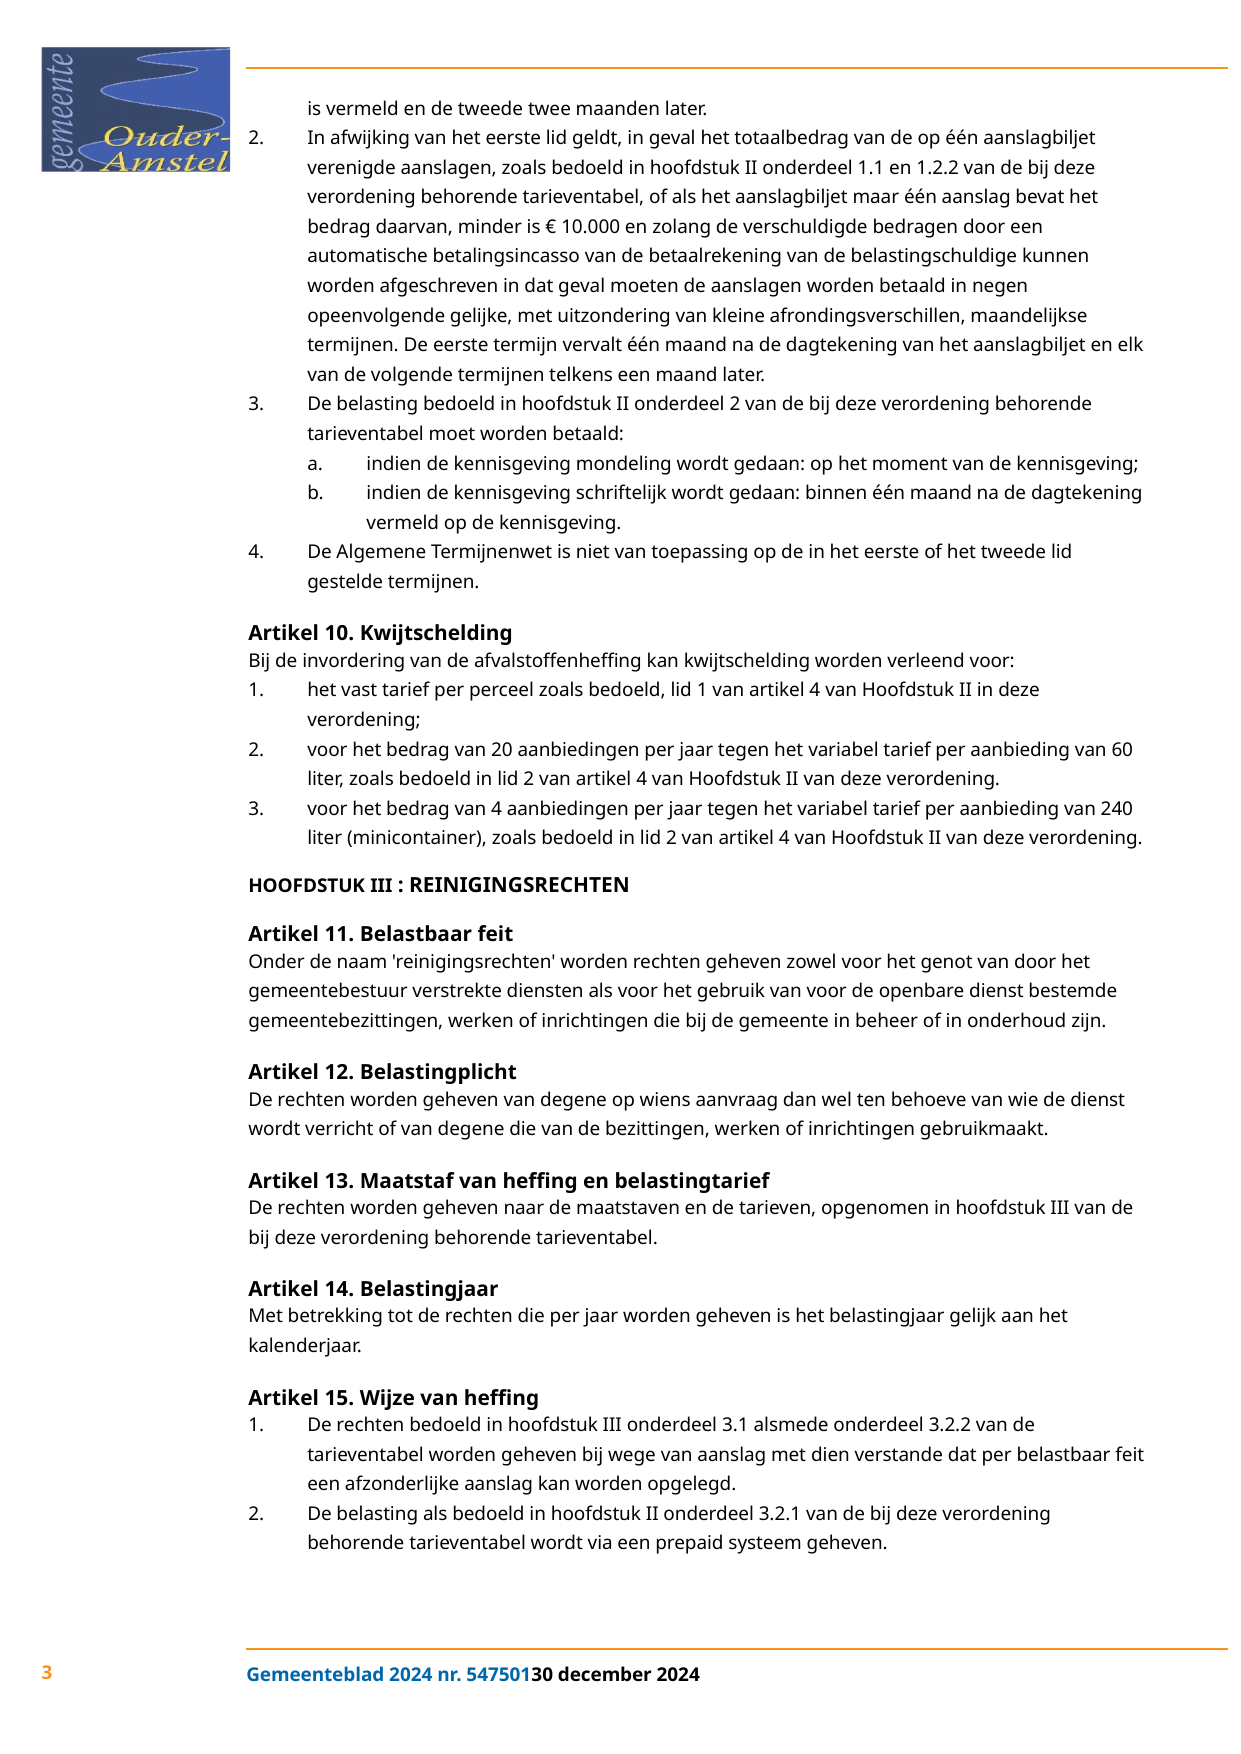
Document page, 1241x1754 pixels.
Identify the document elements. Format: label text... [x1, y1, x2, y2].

text Artikel 10. Kwijtschelding [248, 618, 1152, 647]
list voor het bedrag van 20 aanbiedingen per jaar tegen het variabel tarief per aanbieding van 60 liter, zoals bedoeld in lid 2 van artikel 4 van Hoofdstuk II van deze verordening. [248, 736, 1152, 791]
list In afwijking van het eerste lid geldt, in geval het totaalbedrag van de op één aanslagbiljet verenigde aanslagen, zoals bedoeld in hoofdstuk II onderdeel 1.1 en 1.2.2 van de bij deze verordening behorende tarieventabel, of als het aanslagbiljet maar één aanslag bevat het bedrag daarvan, minder is € 10.000 en zolang de verschuldigde bedragen door een automatische betalingsincasso van de betaalrekening van de belastingschuldige kunnen worden afgeschreven in dat geval moeten de aanslagen worden betaald in negen opeenvolgende gelijke, met uitzondering van kleine afrondingsverschillen, maandelijkse termijnen. De eerste termijn vervalt één maand na de dagtekening van het aanslagbiljet en elk van de volgende termijnen telkens een maand later. [248, 124, 1152, 387]
text De rechten worden geheven naar de maatstaven en de tarieven, opgenomen in hoofdstuk III van de bij deze verordening behorende tarieventabel. [248, 1194, 1152, 1249]
text Met betrekking tot de rechten die per jaar worden geheven is het belastingjaar gelijk aan het kalenderjaar. [248, 1303, 1152, 1358]
text HOOFDSTUK III : REINIGINGSRECHTEN [248, 870, 1152, 898]
list De Algemene Termijnenwet is niet van toepassing op de in het eerste of het tweede lid gestelde termijnen. [248, 538, 1152, 594]
text Artikel 12. Belastingplicht [248, 1057, 1152, 1086]
text Artikel 13. Maatstaf van heffing en belastingtarief [248, 1166, 1152, 1194]
list is vermeld en de tweede twee maanden later. [248, 95, 1152, 121]
list het vast tarief per perceel zoals bedoeld, lid 1 van artikel 4 van Hoofdstuk II in deze verordening; [248, 677, 1152, 732]
text Onder de naam 'reinigingsrechten' worden rechten geheven zowel voor het genot van door het gemeentebestuur verstrekte diensten als voor het gebruik van voor de openbare dienst bestemde gemeentebezittingen, werken of inrichtingen die bij de gemeente in beheer of in onderhoud zijn. [248, 948, 1152, 1033]
list De belasting als bedoeld in hoofdstuk II onderdeel 3.2.1 van de bij deze verordening behorende tarieventabel wordt via een prepaid systeem geheven. [248, 1500, 1152, 1555]
text Artikel 11. Belastbaar feit [248, 919, 1152, 948]
text De rechten worden geheven van degene op wiens aanvraag dan wel ten behoeve van wie de dienst wordt verricht of van degene die van de bezittingen, werken of inrichtingen gebruikmaakt. [248, 1086, 1152, 1141]
list De rechten bedoeld in hoofdstuk III onderdeel 3.1 alsmede onderdeel 3.2.2 van de tarieventabel worden geheven bij wege van aanslag met dien verstande dat per belastbaar feit een afzonderlijke aanslag kan worden opgelegd. [248, 1411, 1152, 1496]
text Artikel 14. Belastingjaar [248, 1274, 1152, 1303]
text Artikel 15. Wijze van heffing [248, 1383, 1152, 1411]
list voor het bedrag van 4 aanbiedingen per jaar tegen het variabel tarief per aanbieding van 240 liter (minicontainer), zoals bedoeld in lid 2 van artikel 4 van Hoofdstuk II van deze verordening. [248, 795, 1152, 850]
text Bij de invordering van de afvalstoffenheffing kan kwijtschelding worden verleend voor: [248, 647, 1152, 673]
picture [41, 47, 231, 172]
list indien de kennisgeving schriftelijk wordt gedaan: binnen één maand na de dagtekening vermeld op de kennisgeving. [307, 479, 1152, 535]
list indien de kennisgeving mondeling wordt gedaan: op het moment van de kennisgeving; [307, 450, 1152, 476]
list De belasting bedoeld in hoofdstuk II onderdeel 2 van de bij deze verordening behorende tarieventabel moet worden betaald: [248, 391, 1152, 446]
